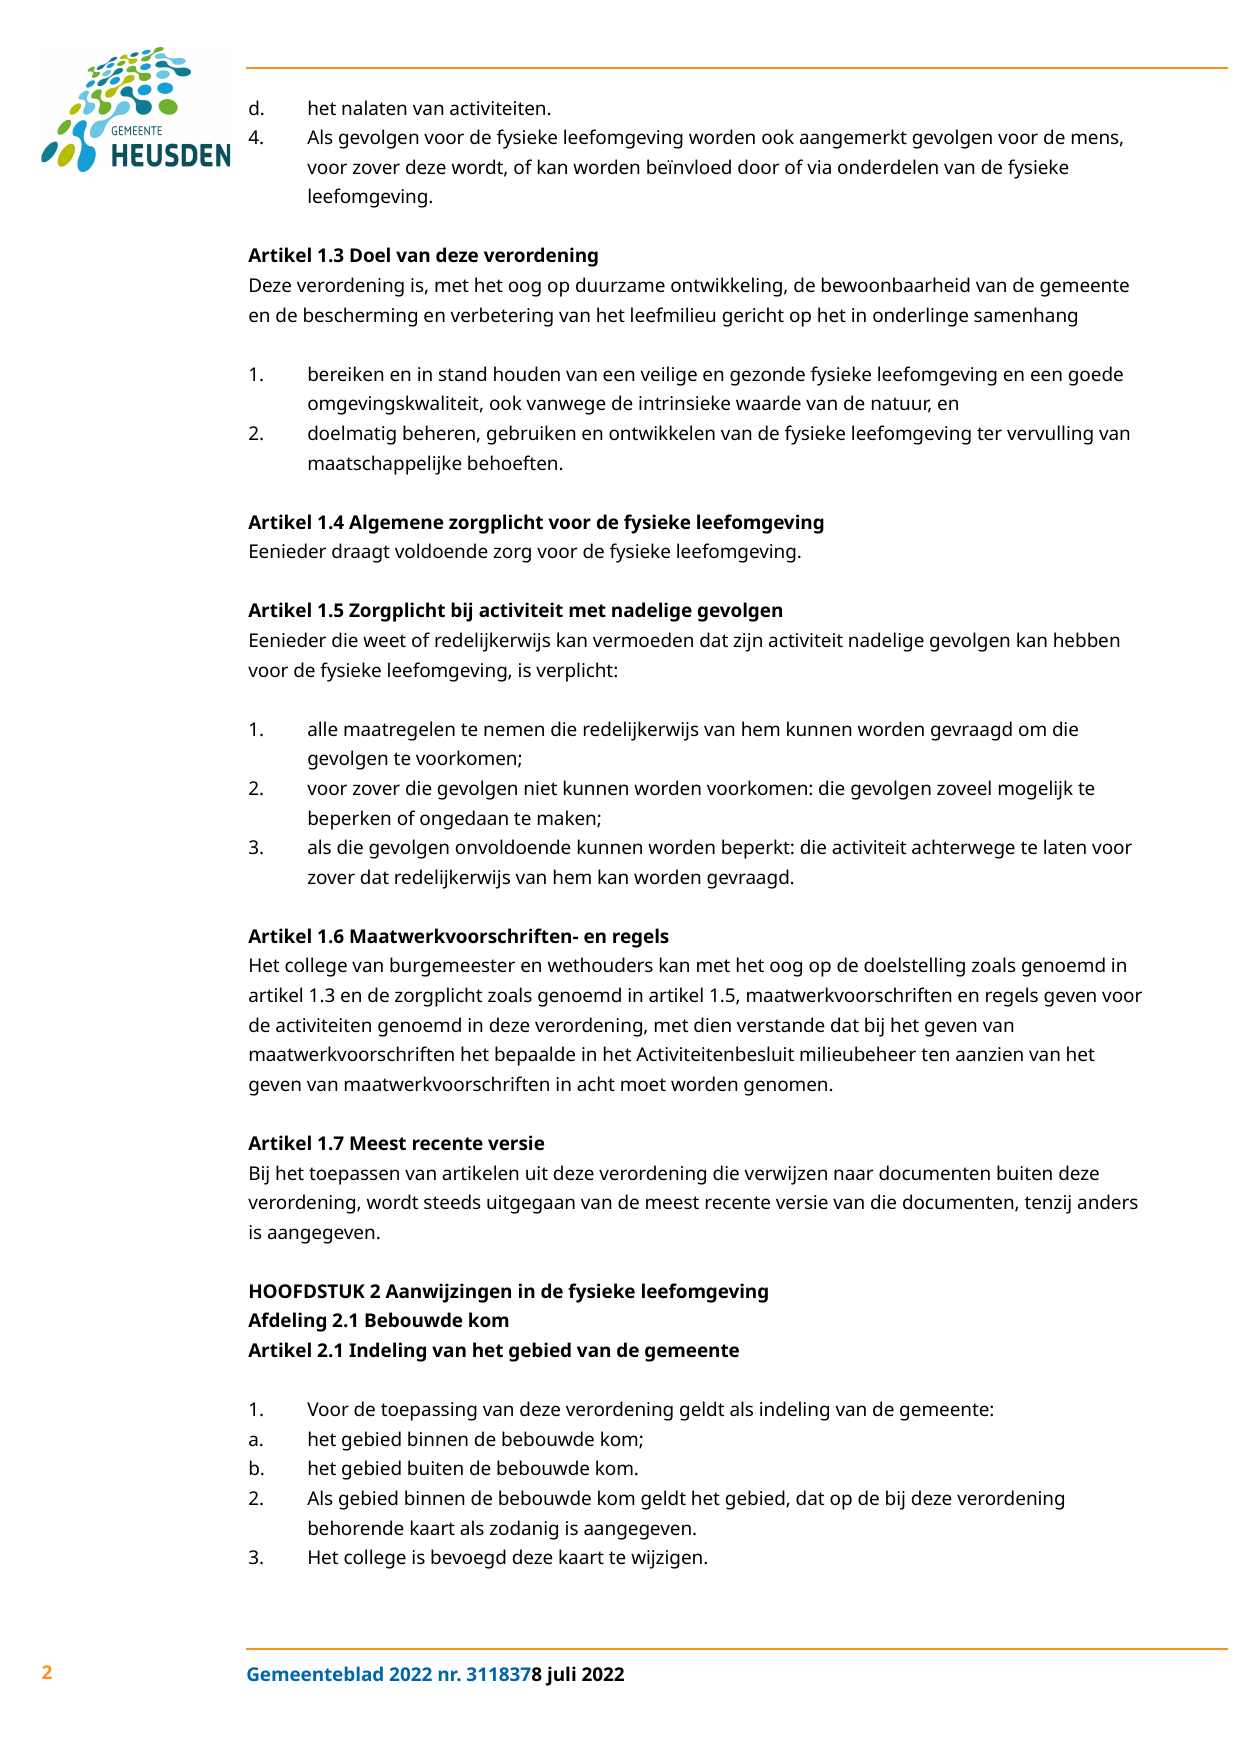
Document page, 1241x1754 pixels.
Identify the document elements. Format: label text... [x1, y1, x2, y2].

list het gebied buiten de bebouwde kom. [248, 1456, 1152, 1481]
picture [41, 47, 231, 172]
text HOOFDSTUK 2 Aanwijzingen in de fysieke leefomgeving [248, 1278, 1152, 1304]
list voor zover die gevolgen niet kunnen worden voorkomen: die gevolgen zoveel mogelijk te beperken of ongedaan te maken; [248, 775, 1152, 831]
text Artikel 1.7 Meest recente versie [248, 1130, 1152, 1156]
list bereiken en in stand houden van een veilige en gezonde fysieke leefomgeving en een goede omgevingskwaliteit, ook vanwege de intrinsieke waarde van de natuur, en [248, 361, 1152, 416]
list Als gevolgen voor de fysieke leefomgeving worden ook aangemerkt gevolgen voor de mens, voor zover deze wordt, of kan worden beïnvloed door of via onderdelen van de fysieke leefomgeving. [248, 124, 1152, 209]
list doelmatig beheren, gebruiken en ontwikkelen van de fysieke leefomgeving ter vervulling van maatschappelijke behoeften. [248, 420, 1152, 476]
list Als gebied binnen de bebouwde kom geldt het gebied, dat op de bij deze verordening behorende kaart als zodanig is aangegeven. [248, 1485, 1152, 1541]
text Bij het toepassen van artikelen uit deze verordening die verwijzen naar documenten buiten deze verordening, wordt steeds uitgegaan van de meest recente versie van die documenten, tenzij anders is aangegeven. [248, 1160, 1152, 1245]
text Deze verordening is, met het oog op duurzame ontwikkeling, de bewoonbaarheid van de gemeente en de bescherming en verbetering van het leefmilieu gericht op het in onderlinge samenhang [248, 272, 1152, 328]
text Afdeling 2.1 Bebouwde kom [248, 1308, 1152, 1333]
text Eenieder draagt voldoende zorg voor de fysieke leefomgeving. [248, 538, 1152, 564]
text Artikel 1.3 Doel van deze verordening [248, 243, 1152, 268]
list het nalaten van activiteiten. [248, 95, 1152, 121]
text Eenieder die weet of redelijkerwijs kan vermoeden dat zijn activiteit nadelige gevolgen kan hebben voor de fysieke leefomgeving, is verplicht: [248, 627, 1152, 683]
list het gebied binnen de bebouwde kom; [248, 1426, 1152, 1452]
list Het college is bevoegd deze kaart te wijzigen. [248, 1544, 1152, 1570]
text Het college van burgemeester en wethouders kan met het oog op de doelstelling zoals genoemd in artikel 1.3 en de zorgplicht zoals genoemd in artikel 1.5, maatwerkvoorschriften en regels geven voor de activiteiten genoemd in deze verordening, met dien verstande dat bij het geven van maatwerkvoorschriften het bepaalde in het Activiteitenbesluit milieubeheer ten aanzien van het geven van maatwerkvoorschriften in acht moet worden genomen. [248, 953, 1152, 1097]
text Artikel 1.4 Algemene zorgplicht voor de fysieke leefomgeving [248, 509, 1152, 535]
text Artikel 2.1 Indeling van het gebied van de gemeente [248, 1337, 1152, 1363]
list alle maatregelen te nemen die redelijkerwijs van hem kunnen worden gevraagd om die gevolgen te voorkomen; [248, 716, 1152, 771]
list als die gevolgen onvoldoende kunnen worden beperkt: die activiteit achterwege te laten voor zover dat redelijkerwijs van hem kan worden gevraagd. [248, 834, 1152, 890]
text Artikel 1.5 Zorgplicht bij activiteit met nadelige gevolgen [248, 598, 1152, 623]
list Voor de toepassing van deze verordening geldt als indeling van de gemeente: [248, 1396, 1152, 1422]
text Artikel 1.6 Maatwerkvoorschriften- en regels [248, 923, 1152, 949]
